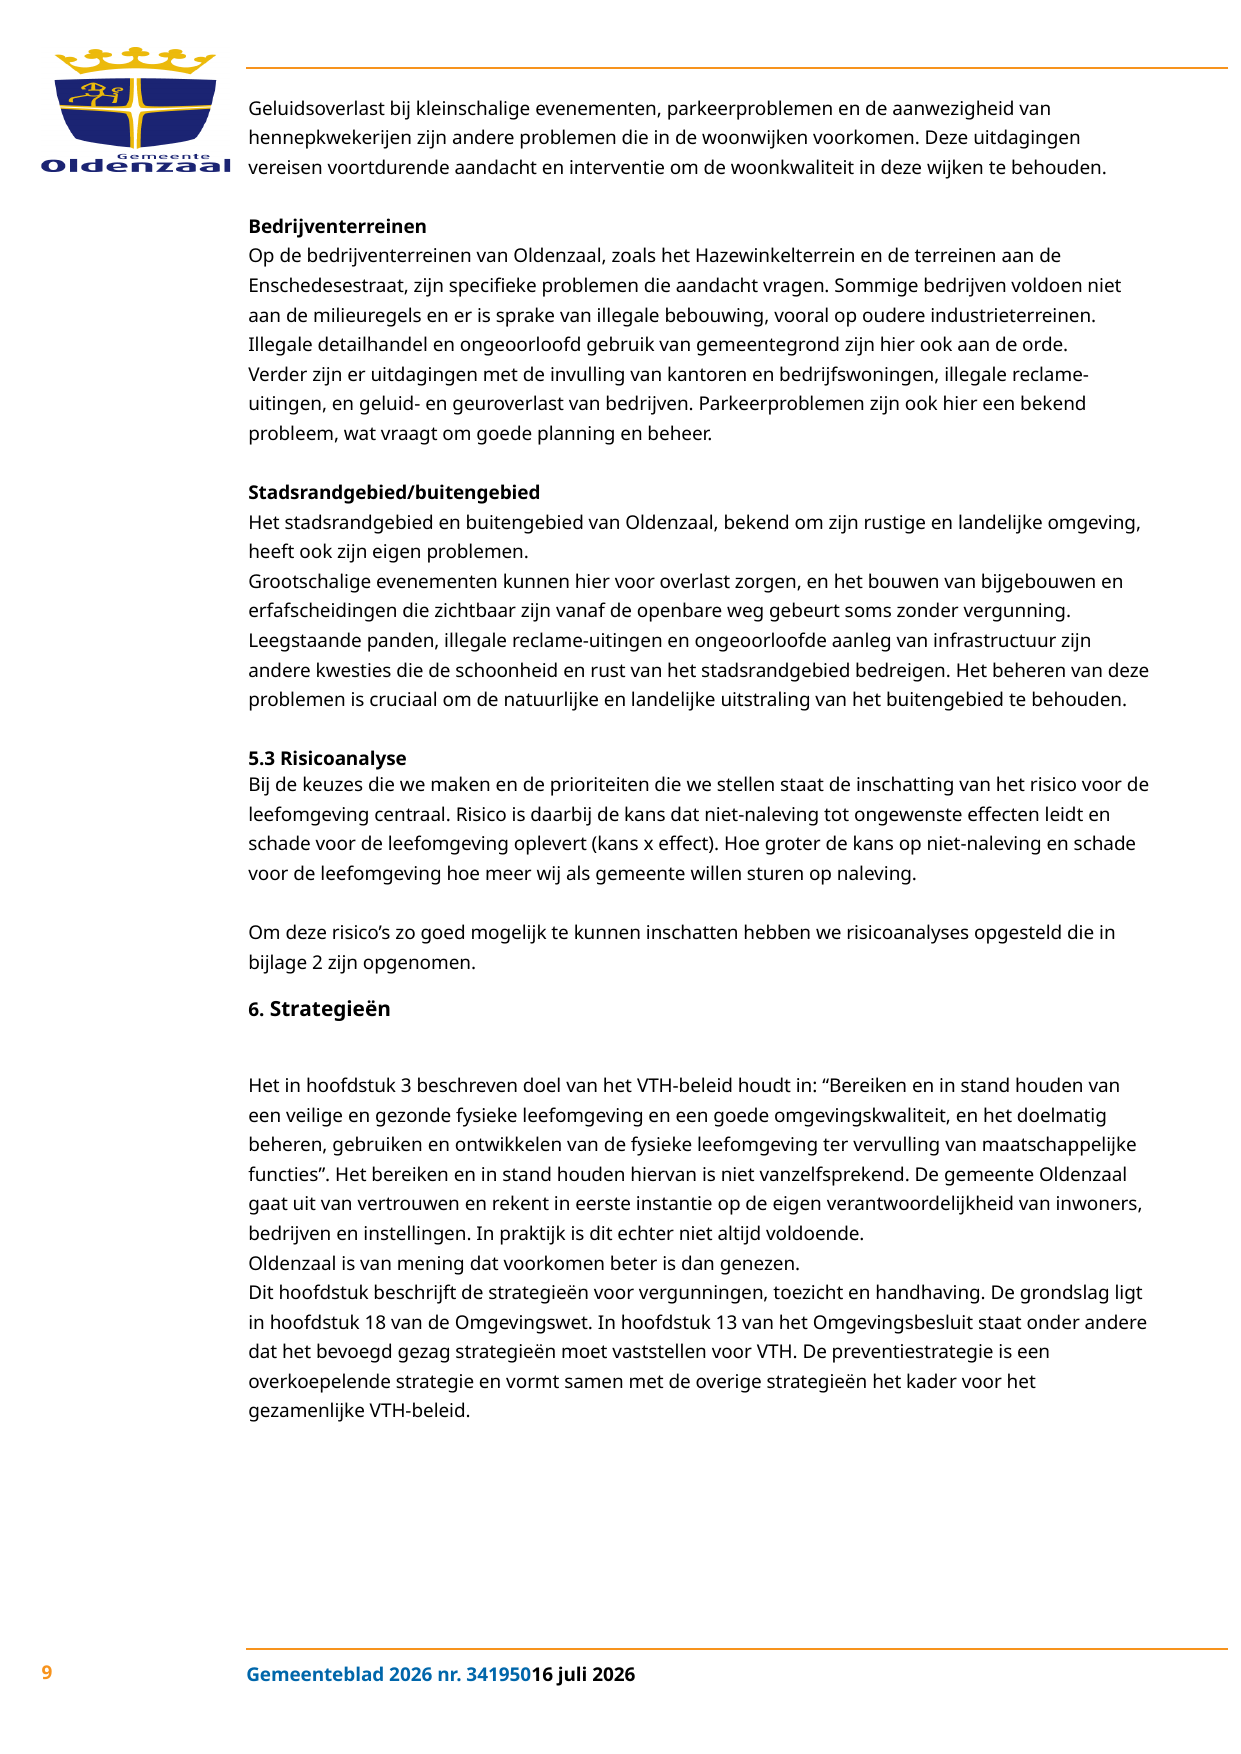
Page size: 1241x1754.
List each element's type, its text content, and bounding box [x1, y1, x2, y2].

text Grootschalige evenementen kunnen hier voor overlast zorgen, en het bouwen van bijgebouwen en erfafscheidingen die zichtbaar zijn vanaf de openbare weg gebeurt soms zonder vergunning. [248, 568, 1152, 623]
text Geluidsoverlast bij kleinschalige evenementen, parkeerproblemen en de aanwezigheid van hennepkwekerijen zijn andere problemen die in de woonwijken voorkomen. Deze uitdagingen vereisen voortdurende aandacht en interventie om de woonkwaliteit in deze wijken te behouden. [248, 95, 1152, 180]
picture [41, 47, 231, 172]
text 5.3 Risicoanalyse [248, 746, 1152, 771]
text Oldenzaal is van mening dat voorkomen beter is dan genezen. [248, 1250, 1152, 1275]
text Leegstaande panden, illegale reclame-uitingen en ongeoorloofde aanleg van infrastructuur zijn andere kwesties die de schoonheid en rust van het stadsrandgebied bedreigen. Het beheren van deze problemen is cruciaal om de natuurlijke en landelijke uitstraling van het buitengebied te behouden. [248, 627, 1152, 712]
text Illegale detailhandel en ongeoorloofd gebruik van gemeentegrond zijn hier ook aan de orde. [248, 331, 1152, 357]
text Dit hoofdstuk beschrijft de strategieën voor vergunningen, toezicht en handhaving. De grondslag ligt in hoofdstuk 18 van de Omgevingswet. In hoofdstuk 13 van het Omgevingsbesluit staat onder andere dat het bevoegd gezag strategieën moet vaststellen voor VTH. De preventiestrategie is een overkoepelende strategie en vormt samen met de overige strategieën het kader voor het gezamenlijke VTH-beleid. [248, 1279, 1152, 1423]
text Het in hoofdstuk 3 beschreven doel van het VTH-beleid houdt in: “Bereiken en in stand houden van een veilige en gezonde fysieke leefomgeving en een goede omgevingskwaliteit, en het doelmatig beheren, gebruiken en ontwikkelen van de fysieke leefomgeving ter vervulling van maatschappelijke functies”. Het bereiken en in stand houden hiervan is niet vanzelfsprekend. De gemeente Oldenzaal gaat uit van vertrouwen en rekent in eerste instantie op de eigen verantwoordelijkheid van inwoners, bedrijven en instellingen. In praktijk is dit echter niet altijd voldoende. [248, 1072, 1152, 1246]
text Het stadsrandgebied en buitengebied van Oldenzaal, bekend om zijn rustige en landelijke omgeving, heeft ook zijn eigen problemen. [248, 509, 1152, 564]
text Op de bedrijventerreinen van Oldenzaal, zoals het Hazewinkelterrein en de terreinen aan de Enschedesestraat, zijn specifieke problemen die aandacht vragen. Sommige bedrijven voldoen niet aan de milieuregels en er is sprake van illegale bebouwing, vooral op oudere industrieterreinen. [248, 243, 1152, 328]
text Bedrijventerreinen [248, 213, 1152, 239]
text Verder zijn er uitdagingen met de invulling van kantoren en bedrijfswoningen, illegale reclame-uitingen, en geluid- en geuroverlast van bedrijven. Parkeerproblemen zijn ook hier een bekend probleem, wat vraagt om goede planning en beheer. [248, 361, 1152, 446]
text Bij de keuzes die we maken en de prioriteiten die we stellen staat de inschatting van het risico voor de leefomgeving centraal. Risico is daarbij de kans dat niet-naleving tot ongewenste effecten leidt en schade voor de leefomgeving oplevert (kans x effect). Hoe groter de kans op niet-naleving en schade voor de leefomgeving hoe meer wij als gemeente willen sturen op naleving. [248, 771, 1152, 886]
text Om deze risico’s zo goed mogelijk te kunnen inschatten hebben we risicoanalyses opgesteld die in bijlage 2 zijn opgenomen. [248, 919, 1152, 974]
text 6. Strategieën [248, 994, 1152, 1023]
text Stadsrandgebied/buitengebied [248, 479, 1152, 505]
